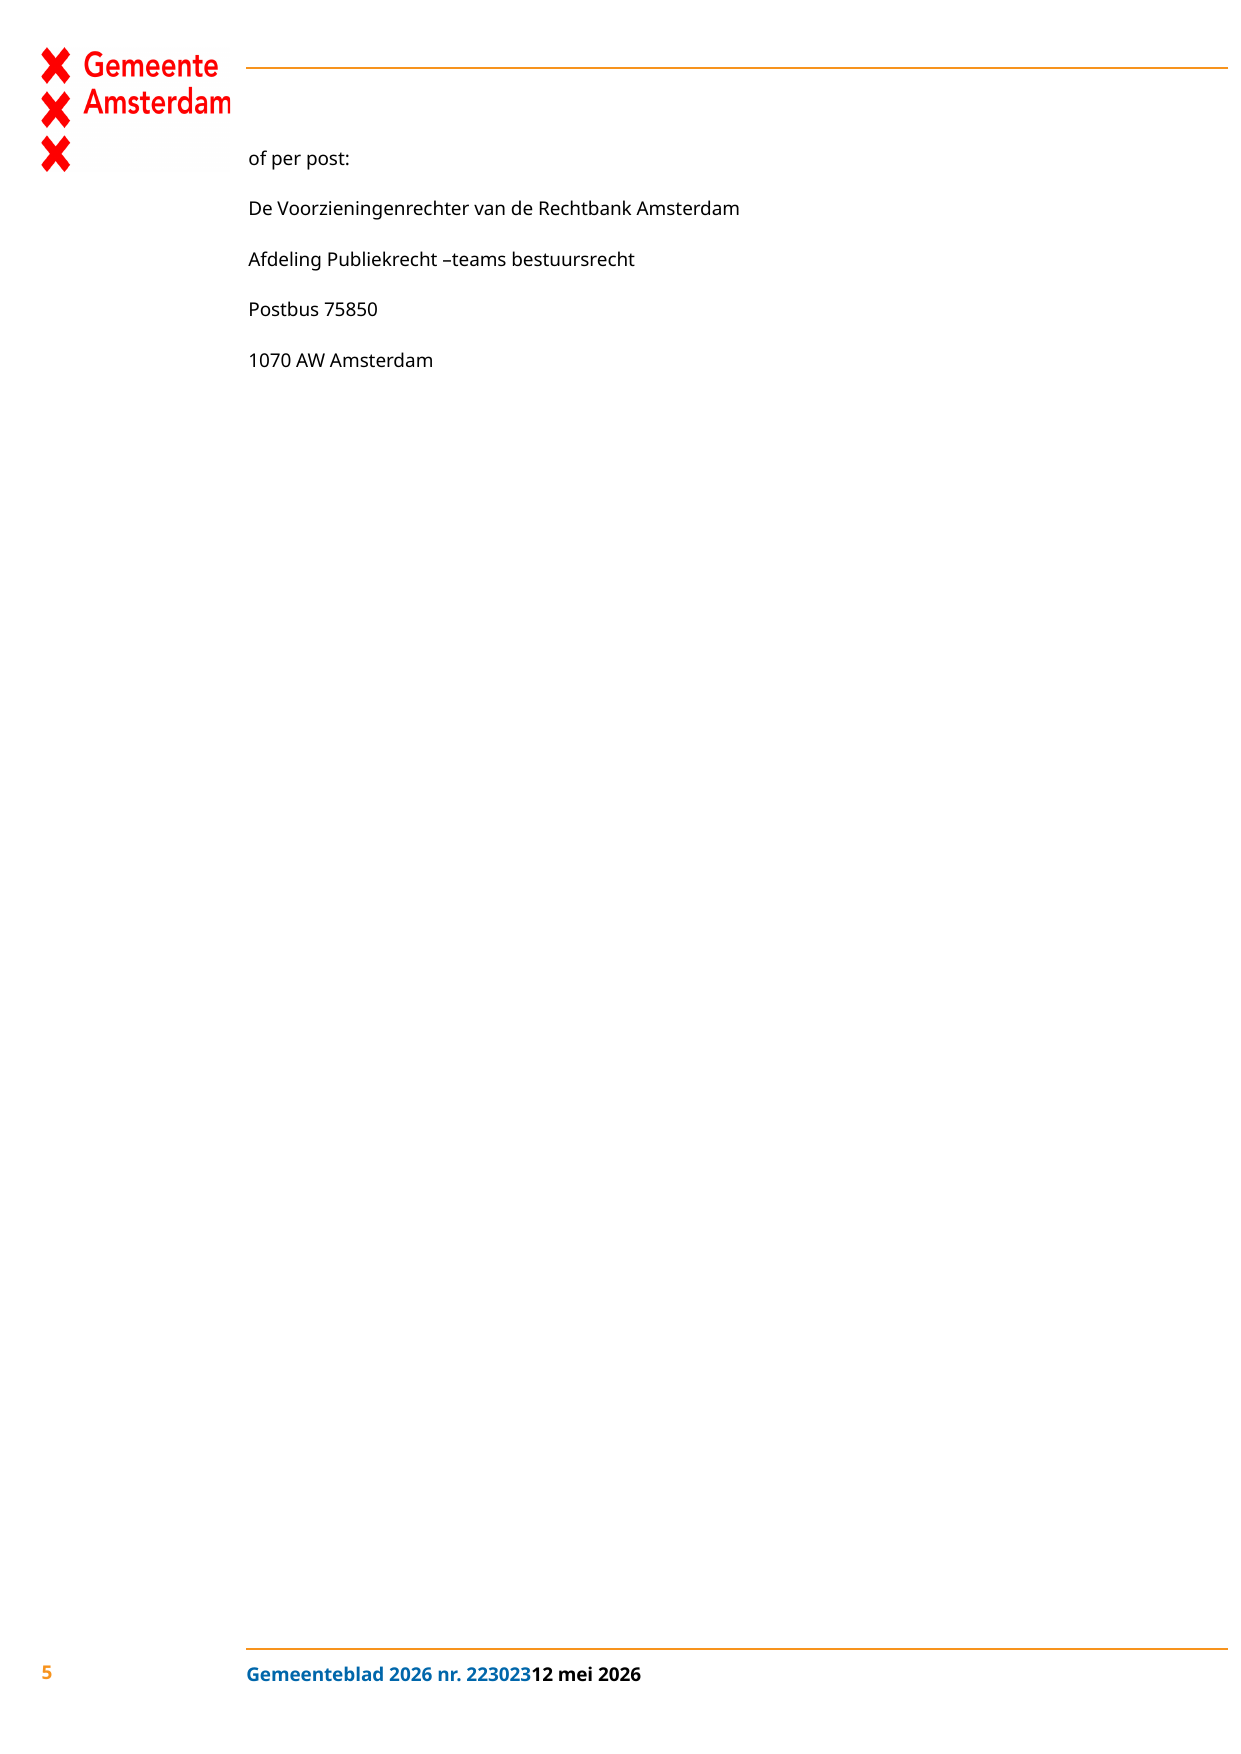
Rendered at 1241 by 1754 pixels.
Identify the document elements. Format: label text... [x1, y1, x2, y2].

text 1070 AW Amsterdam [248, 347, 1152, 373]
text Postbus 75850 [248, 296, 1152, 322]
text of per post: [248, 145, 1152, 171]
text De Voorzieningenrechter van de Rechtbank Amsterdam [248, 196, 1152, 221]
picture [41, 47, 231, 172]
text Afdeling Publiekrecht –teams bestuursrecht [248, 246, 1152, 272]
